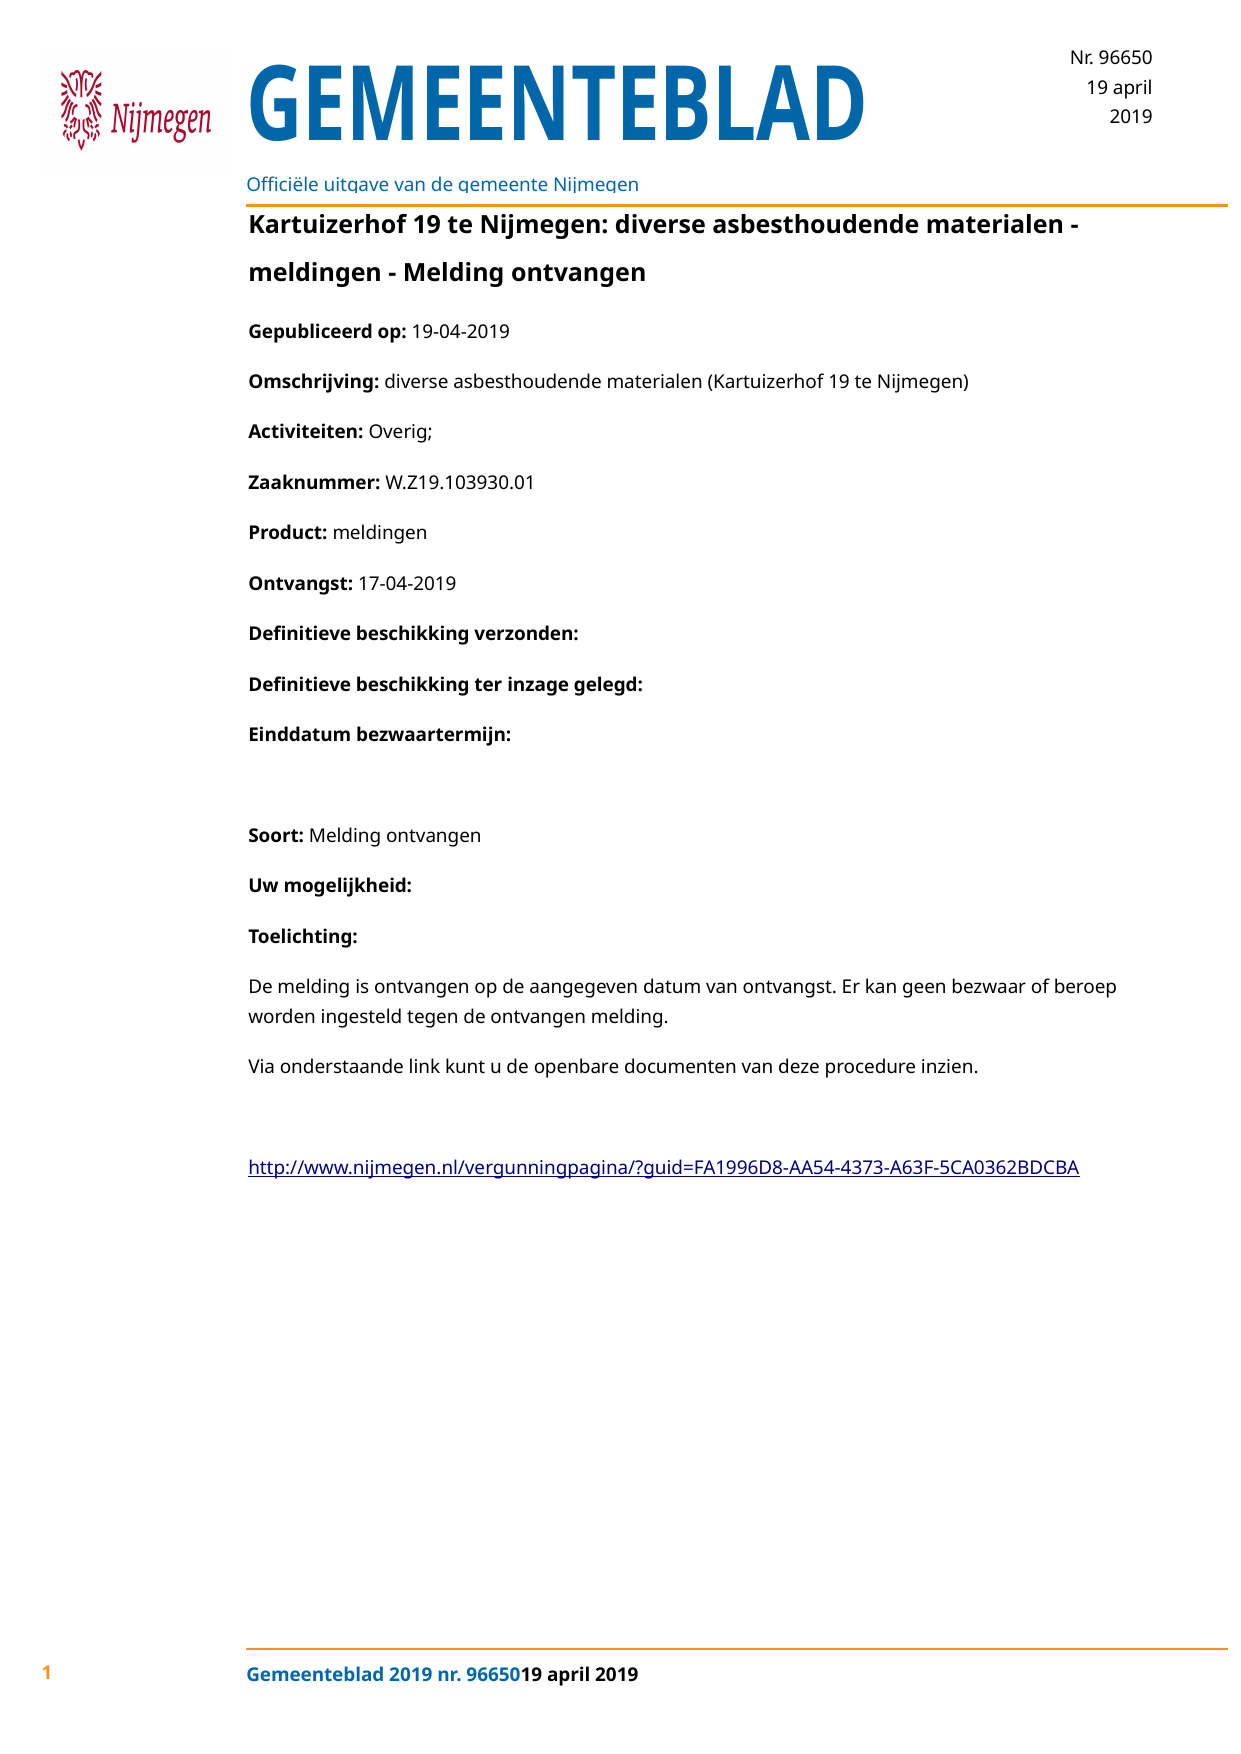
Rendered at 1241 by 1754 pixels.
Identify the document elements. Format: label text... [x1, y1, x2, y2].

text Activiteiten: Overig; [248, 419, 1152, 444]
text Via onderstaande link kunt u de openbare documenten van deze procedure inzien. [248, 1053, 1152, 1079]
picture [41, 47, 231, 172]
text Product: meldingen [248, 519, 1152, 545]
text De melding is ontvangen op de aangegeven datum van ontvangst. Er kan geen bezwaar of beroep worden ingesteld tegen de ontvangen melding. [248, 973, 1152, 1029]
text http://www.nijmegen.nl/vergunningpagina/?guid=FA1996D8-AA54-4373-A63F-5CA0362BDCBA [248, 1154, 1152, 1180]
text Toelichting: [248, 923, 1152, 949]
text Zaaknummer: W.Z19.103930.01 [248, 469, 1152, 495]
text Soort: Melding ontvangen [248, 822, 1152, 848]
text Ontvangst: 17-04-2019 [248, 570, 1152, 596]
text Definitieve beschikking verzonden: [248, 620, 1152, 646]
text Einddatum bezwaartermijn: [248, 721, 1152, 747]
text Definitieve beschikking ter inzage gelegd: [248, 671, 1152, 697]
text Uw mogelijkheid: [248, 872, 1152, 898]
text Kartuizerhof 19 te Nijmegen: diverse asbesthoudende materialen - meldingen - Melding ontvangen [248, 207, 1152, 288]
text Omschrijving: diverse asbesthoudende materialen (Kartuizerhof 19 te Nijmegen) [248, 368, 1152, 394]
text Gepubliceerd op: 19-04-2019 [248, 318, 1152, 344]
